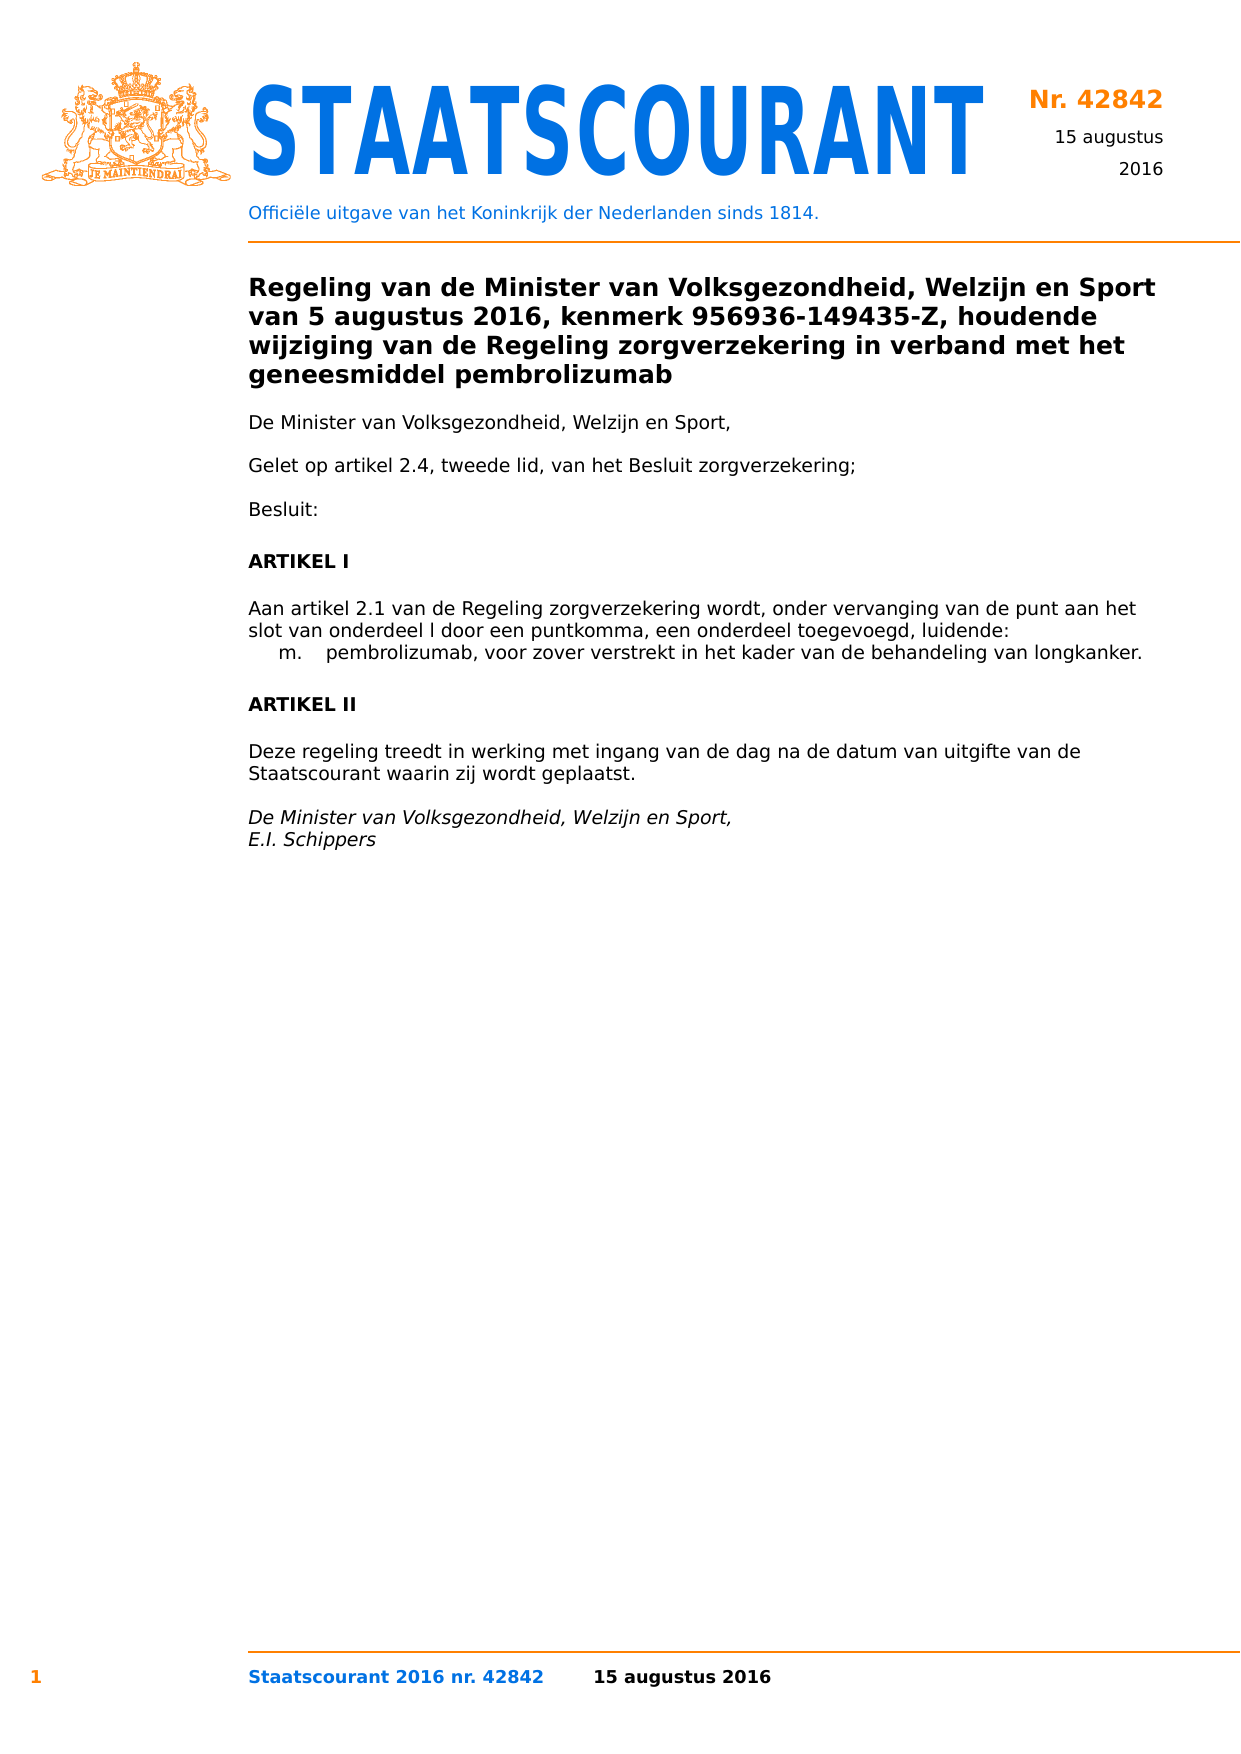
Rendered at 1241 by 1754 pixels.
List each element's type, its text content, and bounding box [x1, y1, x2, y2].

table_cell 15 augustus [998, 121, 1240, 153]
subtitle Regeling van de Minister van Volksgezondheid, Welzijn en Sport van 5 augustus 2016, kenmerk 956936-149435-Z, houdende wijziging van de Regeling zorgverzekering in verband met het geneesmiddel pembrolizumab [248, 273, 1163, 390]
table_cell 2016 [998, 153, 1240, 203]
table_header STAATSCOURANT [248, 62, 998, 203]
table_header Nr. 42842 [998, 62, 1240, 121]
subtitle ARTIKEL I [248, 551, 1163, 573]
picture [41, 62, 231, 186]
text De Minister van Volksgezondheid, Welzijn en Sport, [248, 412, 1163, 433]
text Gelet op artikel 2.4, tweede lid, van het Besluit zorgverzekering; [248, 455, 1163, 477]
table_cell Officiële uitgave van het Koninkrijk der Nederlanden sinds 1814. [248, 203, 1240, 241]
text Aan artikel 2.1 van de Regeling zorgverzekering wordt, onder vervanging van de punt aan het slot van onderdeel l door een puntkomma, een onderdeel toegevoegd, luidende: [248, 598, 1163, 642]
table_header [25, 62, 248, 241]
subtitle ARTIKEL II [248, 694, 1163, 716]
text Besluit: [248, 499, 1163, 521]
text Deze regeling treedt in werking met ingang van de dag na de datum van uitgifte van de Staatscourant waarin zij wordt geplaatst. [248, 741, 1163, 785]
text De Minister van Volksgezondheid, Welzijn en Sport, E.I. Schippers [248, 807, 1163, 851]
text m. pembrolizumab, voor zover verstrekt in het kader van de behandeling van longkanker. [278, 642, 1163, 664]
